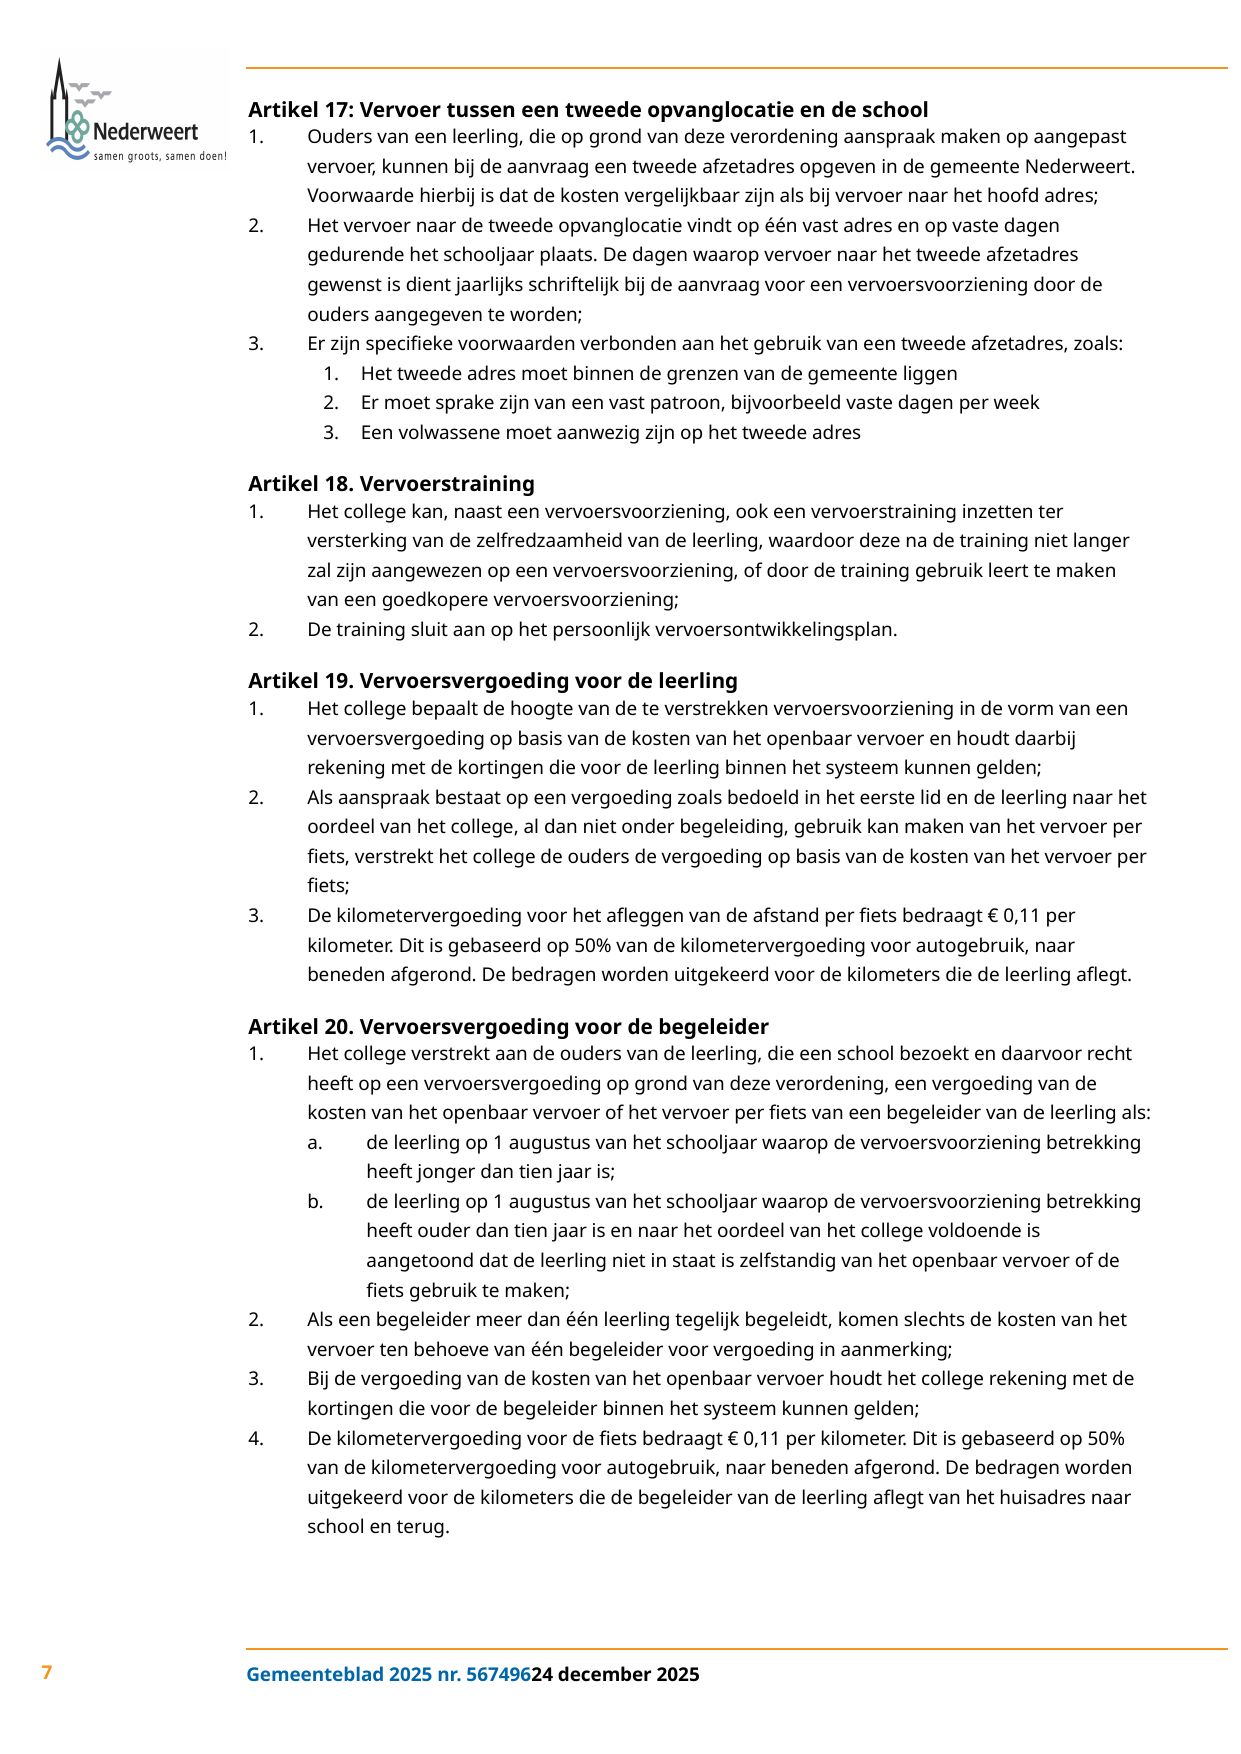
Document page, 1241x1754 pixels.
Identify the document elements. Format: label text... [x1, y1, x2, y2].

text Artikel 18. Vervoerstraining [248, 469, 1152, 498]
list Er zijn specifieke voorwaarden verbonden aan het gebruik van een tweede afzetadres, zoals: [248, 330, 1152, 356]
list Het vervoer naar de tweede opvanglocatie vindt op één vast adres en op vaste dagen gedurende het schooljaar plaats. De dagen waarop vervoer naar het tweede afzetadres gewenst is dient jaarlijks schriftelijk bij de aanvraag voor een vervoersvoorziening door de ouders aangegeven te worden; [248, 212, 1152, 326]
list Het tweede adres moet binnen de grenzen van de gemeente liggen [323, 360, 1152, 386]
text Artikel 19. Vervoersvergoeding voor de leerling [248, 667, 1152, 695]
list Een volwassene moet aanwezig zijn op het tweede adres [323, 419, 1152, 445]
list De kilometervergoeding voor het afleggen van de afstand per fiets bedraagt € 0,11 per kilometer. Dit is gebaseerd op 50% van de kilometervergoeding voor autogebruik, naar beneden afgerond. De bedragen worden uitgekeerd voor de kilometers die de leerling aflegt. [248, 902, 1152, 987]
list Het college verstrekt aan de ouders van de leerling, die een school bezoekt en daarvoor recht heeft op een vervoersvergoeding op grond van deze verordening, een vergoeding van de kosten van het openbaar vervoer of het vervoer per fiets van een begeleider van de leerling als: [248, 1040, 1152, 1125]
list Als een begeleider meer dan één leerling tegelijk begeleidt, komen slechts de kosten van het vervoer ten behoeve van één begeleider voor vergoeding in aanmerking; [248, 1306, 1152, 1362]
list de leerling op 1 augustus van het schooljaar waarop de vervoersvoorziening betrekking heeft jonger dan tien jaar is; [307, 1129, 1152, 1184]
list De kilometervergoeding voor de fiets bedraagt € 0,11 per kilometer. Dit is gebaseerd op 50% van de kilometervergoeding voor autogebruik, naar beneden afgerond. De bedragen worden uitgekeerd voor de kilometers die de begeleider van de leerling aflegt van het huisadres naar school en terug. [248, 1425, 1152, 1539]
text Artikel 20. Vervoersvergoeding voor de begeleider [248, 1012, 1152, 1040]
list De training sluit aan op het persoonlijk vervoersontwikkelingsplan. [248, 616, 1152, 642]
list Als aanspraak bestaat op een vergoeding zoals bedoeld in het eerste lid en de leerling naar het oordeel van het college, al dan niet onder begeleiding, gebruik kan maken van het vervoer per fiets, verstrekt het college de ouders de vergoeding op basis van de kosten van het vervoer per fiets; [248, 784, 1152, 898]
list Bij de vergoeding van de kosten van het openbaar vervoer houdt het college rekening met de kortingen die voor de begeleider binnen het systeem kunnen gelden; [248, 1366, 1152, 1421]
list Het college kan, naast een vervoersvoorziening, ook een vervoerstraining inzetten ter versterking van de zelfredzaamheid van de leerling, waardoor deze na de training niet langer zal zijn aangewezen op een vervoersvoorziening, of door de training gebruik leert te maken van een goedkopere vervoersvoorziening; [248, 498, 1152, 612]
list Het college bepaalt de hoogte van de te verstrekken vervoersvoorziening in de vorm van een vervoersvergoeding op basis van de kosten van het openbaar vervoer en houdt daarbij rekening met de kortingen die voor de leerling binnen het systeem kunnen gelden; [248, 695, 1152, 780]
picture [41, 47, 231, 172]
list Ouders van een leerling, die op grond van deze verordening aanspraak maken op aangepast vervoer, kunnen bij de aanvraag een tweede afzetadres opgeven in de gemeente Nederweert. Voorwaarde hierbij is dat de kosten vergelijkbaar zijn als bij vervoer naar het hoofd adres; [248, 123, 1152, 208]
list de leerling op 1 augustus van het schooljaar waarop de vervoersvoorziening betrekking heeft ouder dan tien jaar is en naar het oordeel van het college voldoende is aangetoond dat de leerling niet in staat is zelfstandig van het openbaar vervoer of de fiets gebruik te maken; [307, 1188, 1152, 1303]
text Artikel 17: Vervoer tussen een tweede opvanglocatie en de school [248, 95, 1152, 123]
list Er moet sprake zijn van een vast patroon, bijvoorbeeld vaste dagen per week [323, 389, 1152, 415]
